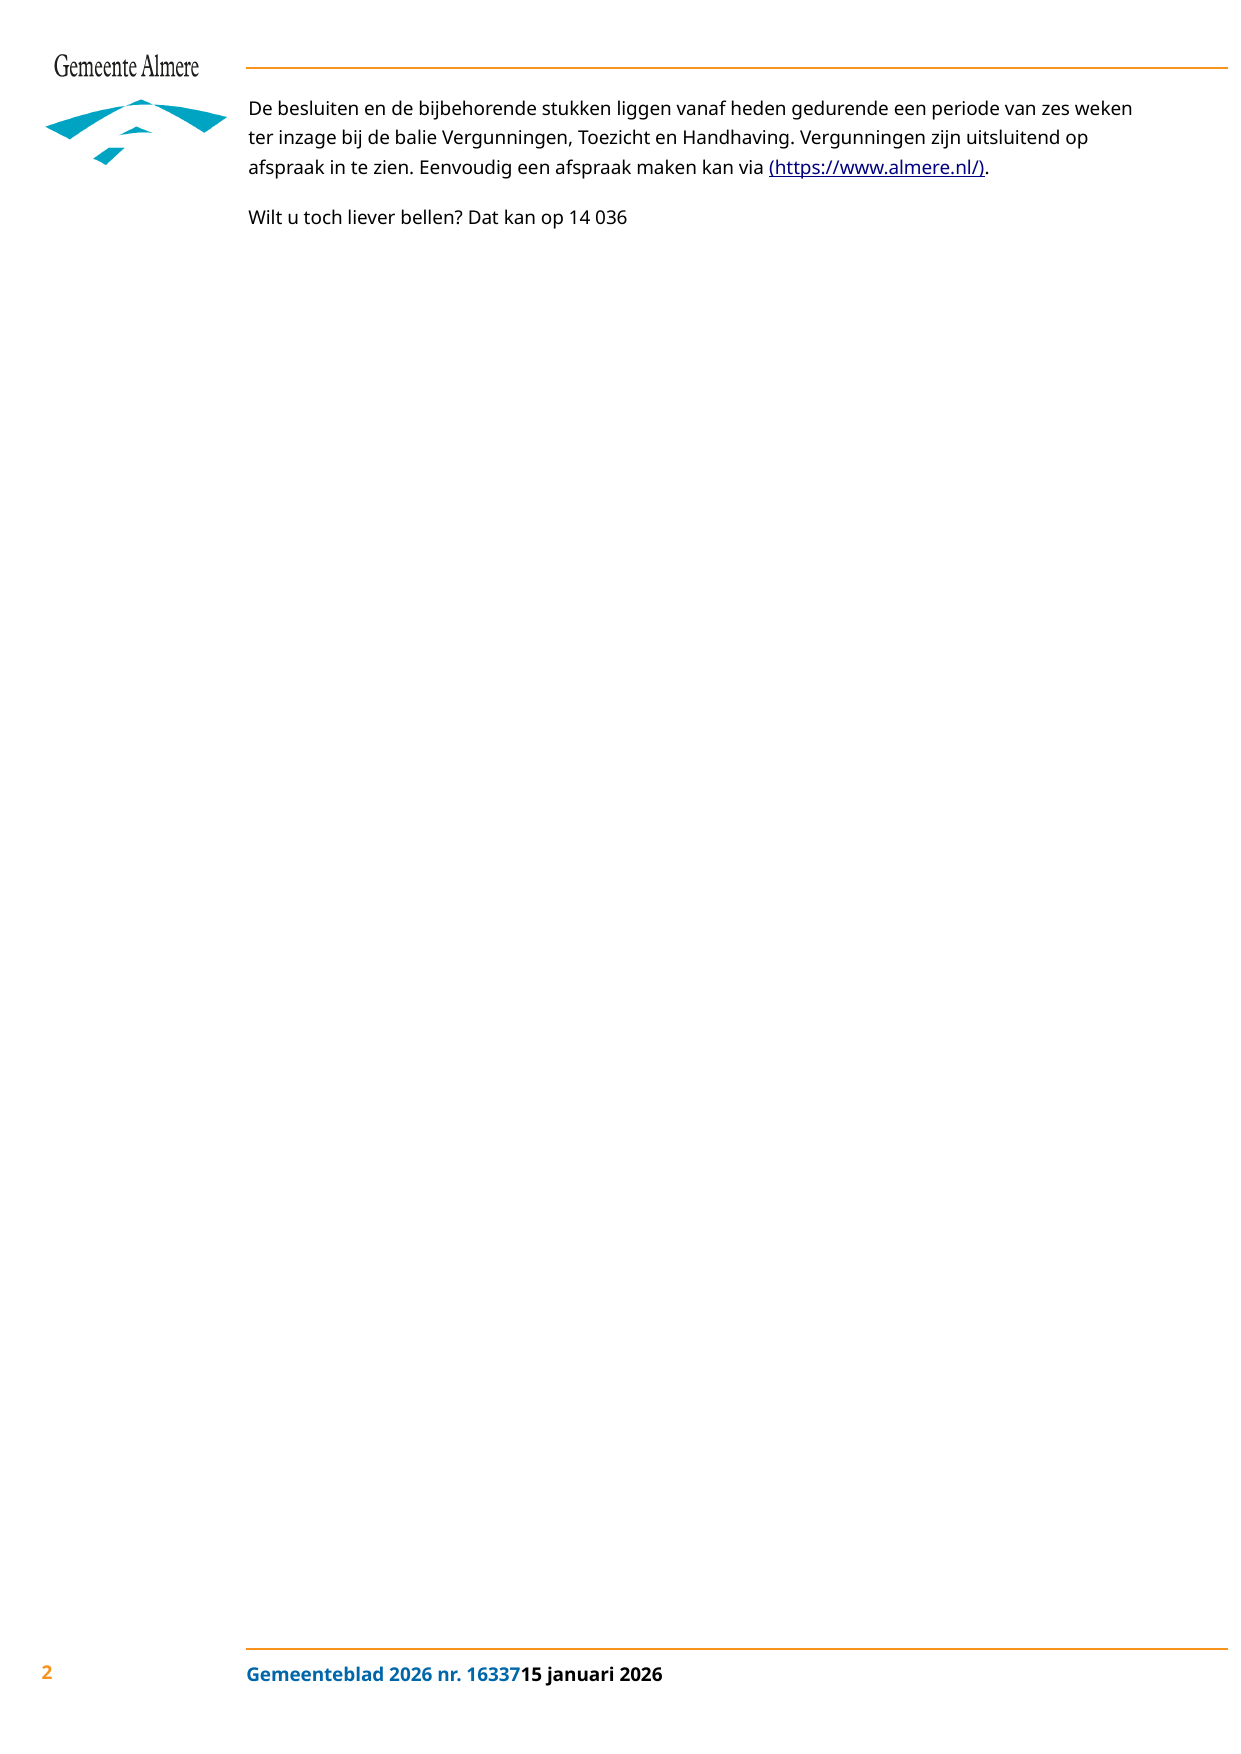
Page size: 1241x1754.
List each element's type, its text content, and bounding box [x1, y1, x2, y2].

picture [41, 47, 231, 172]
text Wilt u toch liever bellen? Dat kan op 14 036 [248, 204, 1152, 230]
text De besluiten en de bijbehorende stukken liggen vanaf heden gedurende een periode van zes weken ter inzage bij de balie Vergunningen, Toezicht en Handhaving. Vergunningen zijn uitsluitend op afspraak in te zien. Eenvoudig een afspraak maken kan via (https://www.almere.nl/). [248, 95, 1152, 180]
